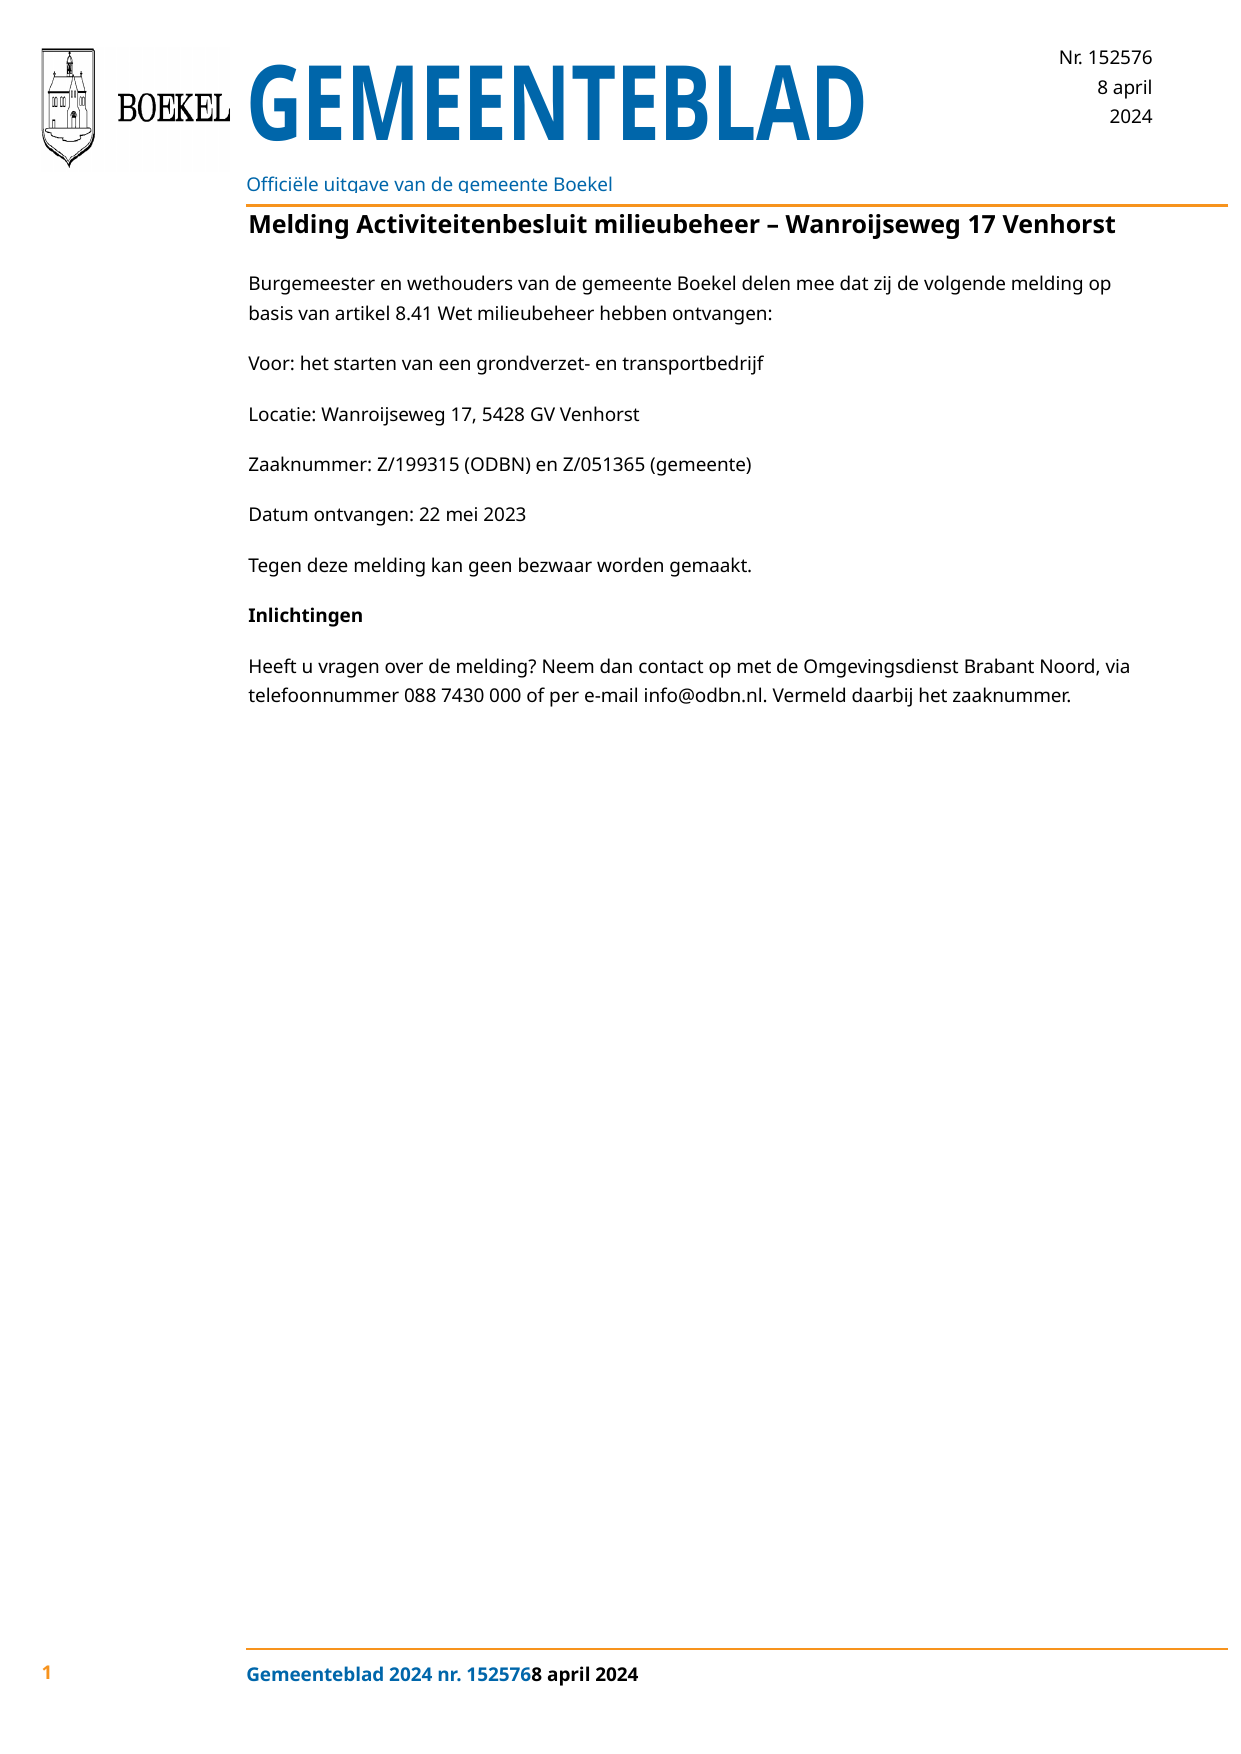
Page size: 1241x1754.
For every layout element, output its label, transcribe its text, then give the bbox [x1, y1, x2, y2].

text Melding Activiteitenbesluit milieubeheer – Wanroijseweg 17 Venhorst [248, 207, 1152, 241]
text Datum ontvangen: 22 mei 2023 [248, 502, 1152, 527]
text Burgemeester en wethouders van de gemeente Boekel delen mee dat zij de volgende melding op basis van artikel 8.41 Wet milieubeheer hebben ontvangen: [248, 270, 1152, 326]
picture [41, 47, 231, 172]
text Tegen deze melding kan geen bezwaar worden gemaakt. [248, 552, 1152, 578]
text Heeft u vragen over de melding? Neem dan contact op met de Omgevingsdienst Brabant Noord, via telefoonnummer 088 7430 000 of per e-mail info@odbn.nl. Vermeld daarbij het zaaknummer. [248, 653, 1152, 708]
text Locatie: Wanroijseweg 17, 5428 GV Venhorst [248, 401, 1152, 426]
text Voor: het starten van een grondverzet- en transportbedrijf [248, 350, 1152, 376]
text Inlichtingen [248, 602, 1152, 628]
text Zaaknummer: Z/199315 (ODBN) en Z/051365 (gemeente) [248, 451, 1152, 477]
